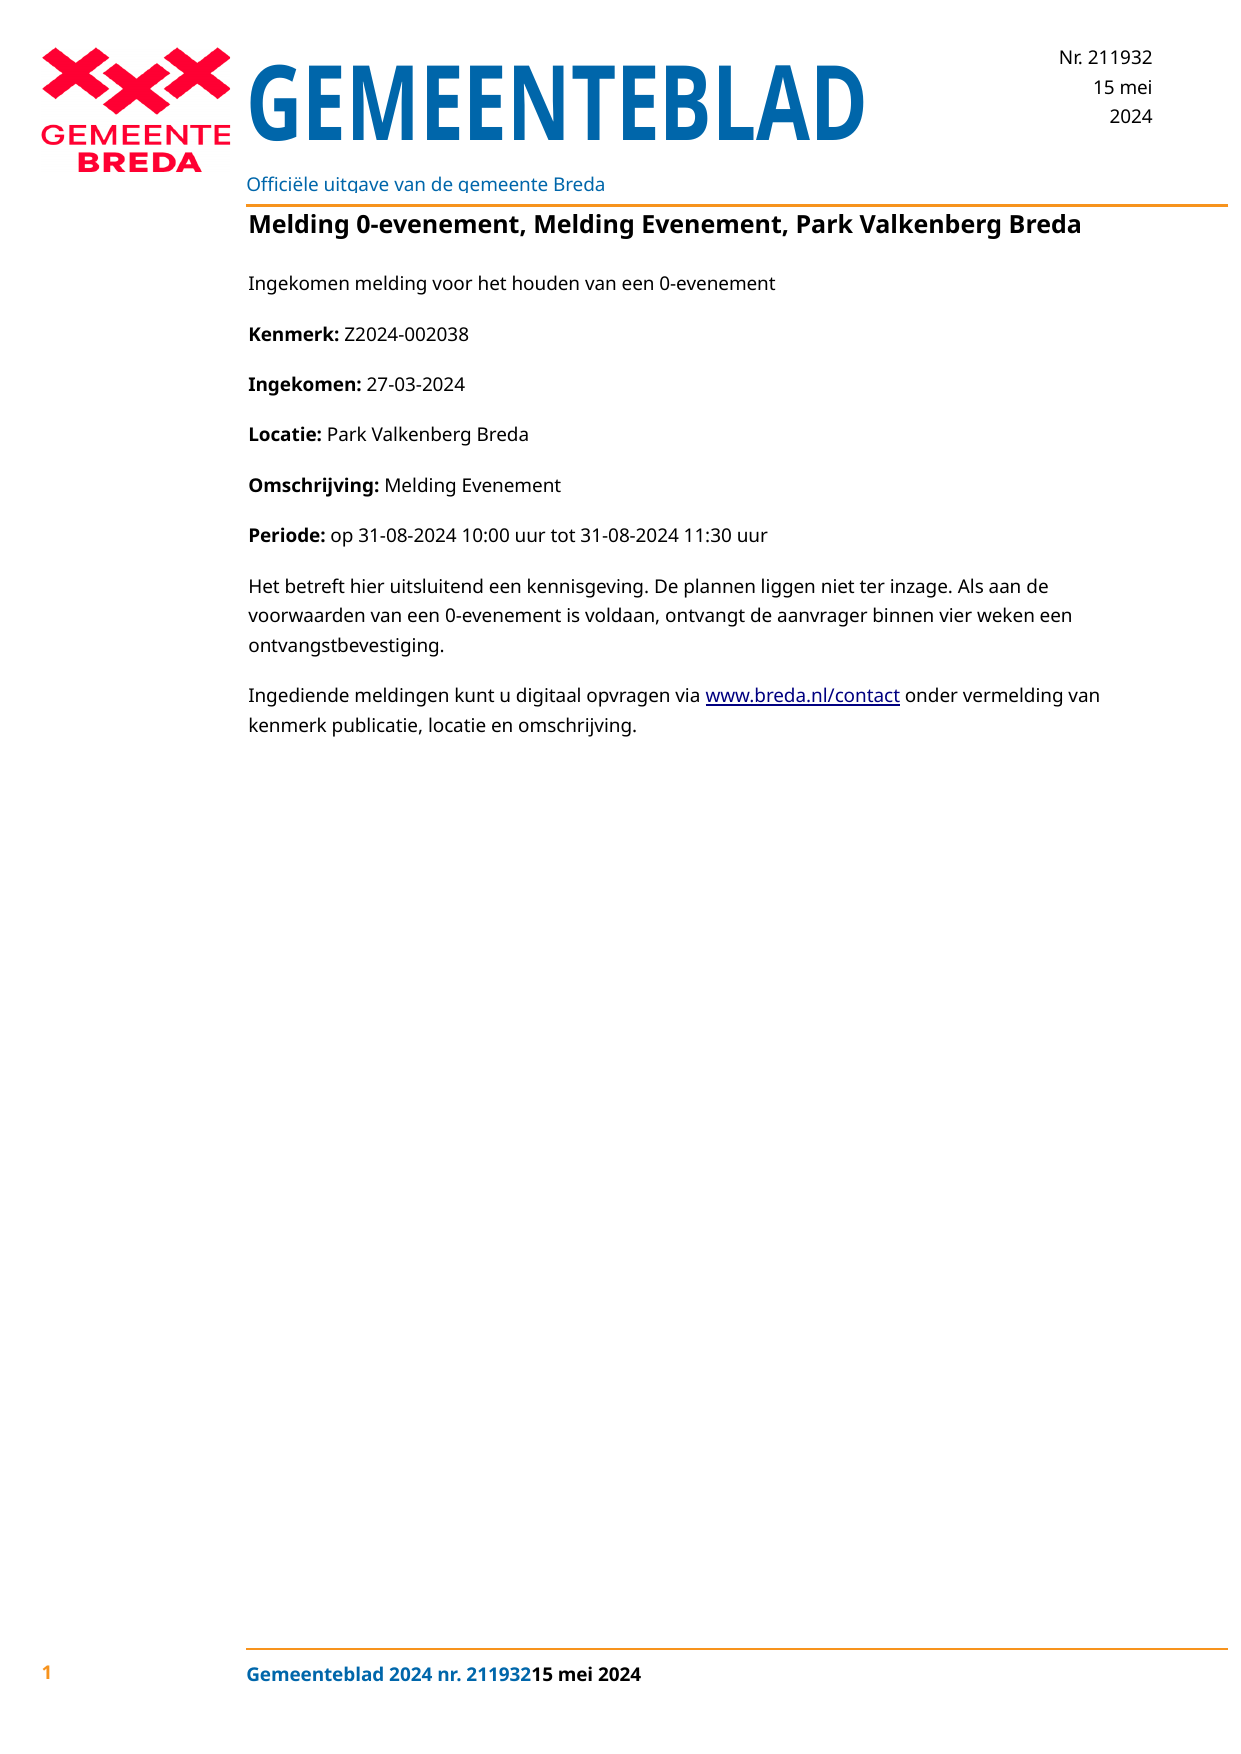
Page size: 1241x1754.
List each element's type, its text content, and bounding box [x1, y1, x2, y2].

picture [41, 47, 231, 172]
text Het betreft hier uitsluitend een kennisgeving. De plannen liggen niet ter inzage. Als aan de voorwaarden van een 0-evenement is voldaan, ontvangt de aanvrager binnen vier weken een ontvangstbevestiging. [248, 573, 1152, 658]
text Melding 0-evenement, Melding Evenement, Park Valkenberg Breda [248, 207, 1152, 241]
text Ingekomen melding voor het houden van een 0-evenement [248, 270, 1152, 296]
text Kenmerk: Z2024-002038 [248, 321, 1152, 346]
text Ingekomen: 27-03-2024 [248, 371, 1152, 397]
text Locatie: Park Valkenberg Breda [248, 422, 1152, 447]
text Omschrijving: Melding Evenement [248, 472, 1152, 498]
text Periode: op 31-08-2024 10:00 uur tot 31-08-2024 11:30 uur [248, 522, 1152, 548]
text Ingediende meldingen kunt u digitaal opvragen via www.breda.nl/contact onder vermelding van kenmerk publicatie, locatie en omschrijving. [248, 682, 1152, 738]
